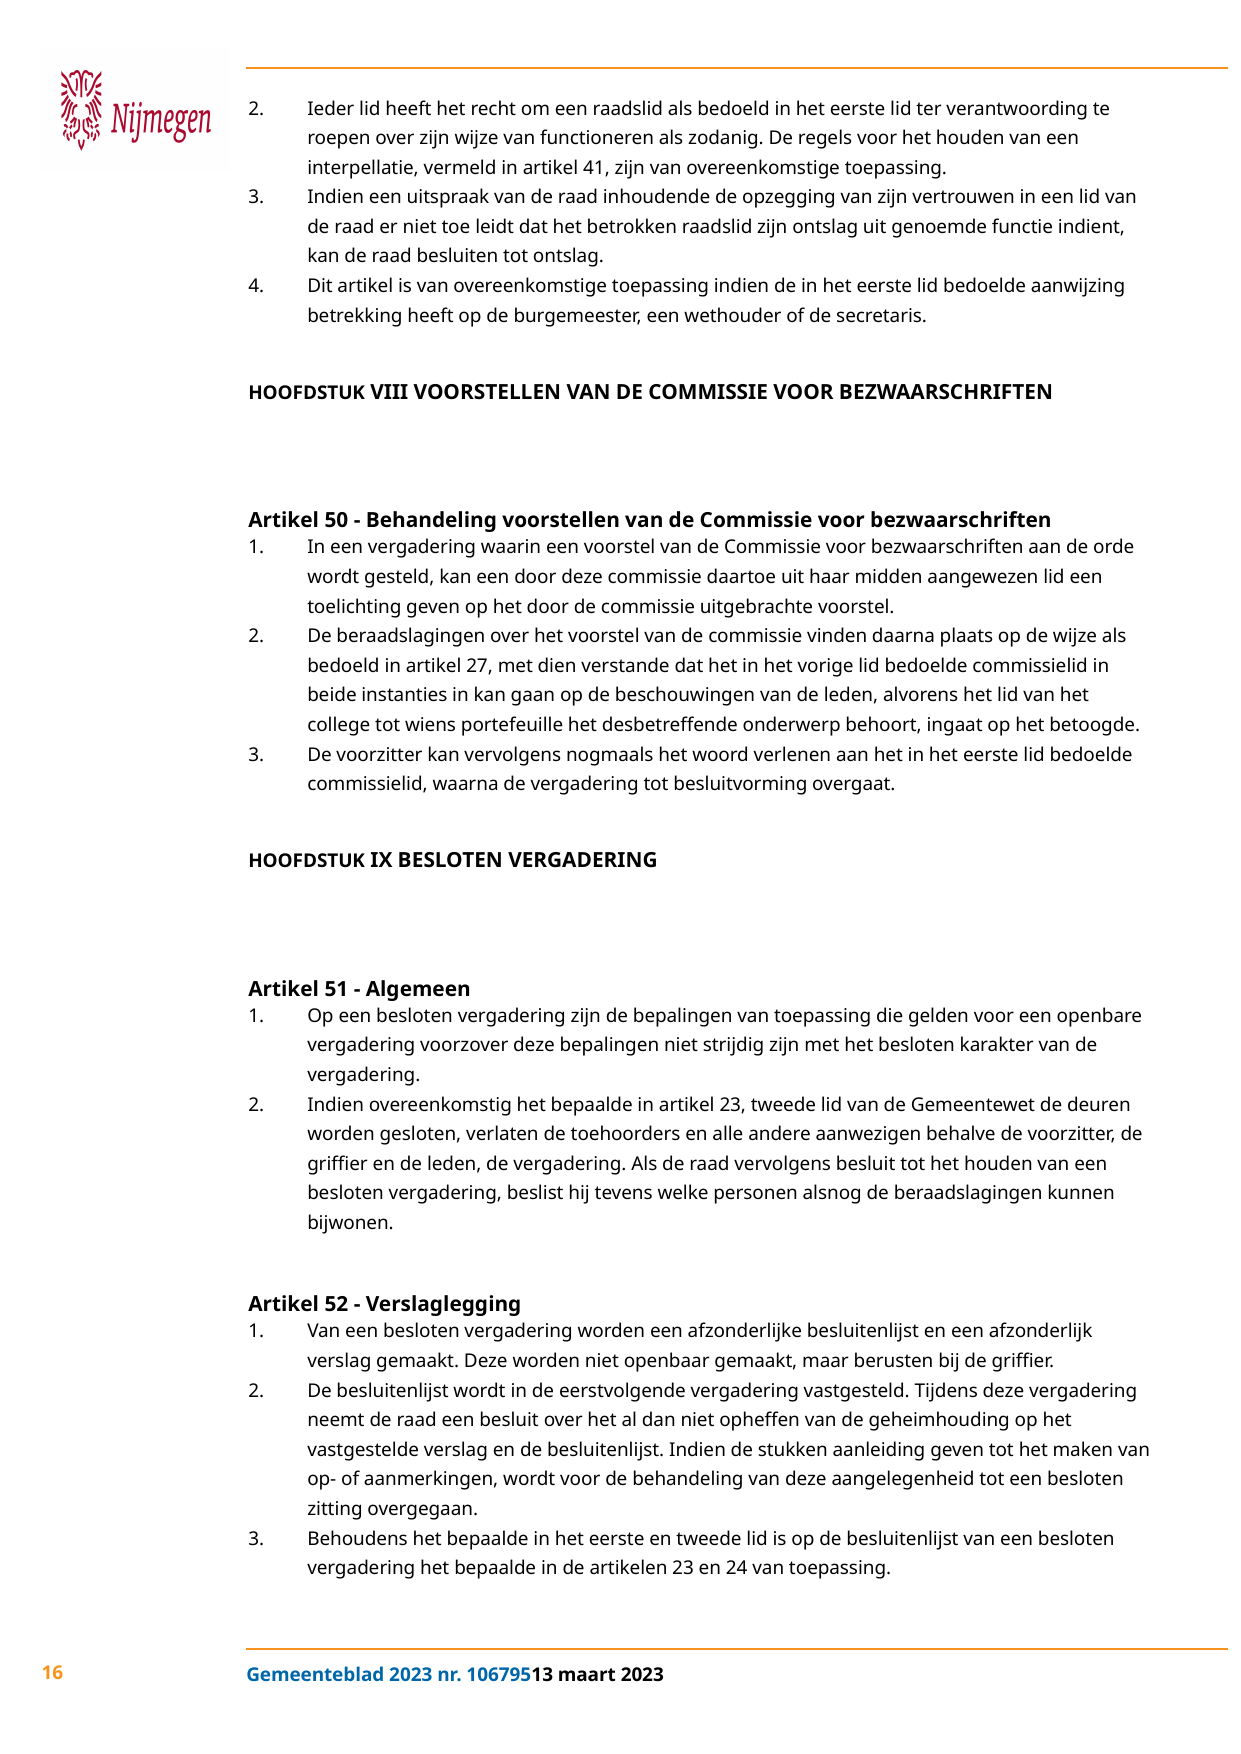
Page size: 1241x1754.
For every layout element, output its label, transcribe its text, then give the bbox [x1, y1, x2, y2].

list Behoudens het bepaalde in het eerste en tweede lid is op de besluitenlijst van een besloten vergadering het bepaalde in de artikelen 23 en 24 van toepassing. [248, 1525, 1152, 1580]
list Ieder lid heeft het recht om een raadslid als bedoeld in het eerste lid ter verantwoording te roepen over zijn wijze van functioneren als zodanig. De regels voor het houden van een interpellatie, vermeld in artikel 41, zijn van overeenkomstige toepassing. [248, 95, 1152, 180]
list Van een besloten vergadering worden een afzonderlijke besluitenlijst en een afzonderlijk verslag gemaakt. Deze worden niet openbaar gemaakt, maar berusten bij de griffier. [248, 1318, 1152, 1373]
list In een vergadering waarin een voorstel van de Commissie voor bezwaarschriften aan de orde wordt gesteld, kan een door deze commissie daartoe uit haar midden aangewezen lid een toelichting geven op het door de commissie uitgebrachte voorstel. [248, 534, 1152, 618]
picture [41, 47, 231, 172]
list Indien overeenkomstig het bepaalde in artikel 23, tweede lid van de Gemeentewet de deuren worden gesloten, verlaten de toehoorders en alle andere aanwezigen behalve de voorzitter, de griffier en de leden, de vergadering. Als de raad vervolgens besluit tot het houden van een besloten vergadering, beslist hij tevens welke personen alsnog de beraadslagingen kunnen bijwonen. [248, 1091, 1152, 1235]
text HOOFDSTUK IX BESLOTEN VERGADERING [248, 846, 1152, 874]
list Dit artikel is van overeenkomstige toepassing indien de in het eerste lid bedoelde aanwijzing betrekking heeft op de burgemeester, een wethouder of de secretaris. [248, 272, 1152, 328]
text Artikel 51 - Algemeen [248, 974, 1152, 1002]
list Op een besloten vergadering zijn de bepalingen van toepassing die gelden voor een openbare vergadering voorzover deze bepalingen niet strijdig zijn met het besloten karakter van de vergadering. [248, 1002, 1152, 1087]
list De besluitenlijst wordt in de eerstvolgende vergadering vastgesteld. Tijdens deze vergadering neemt de raad een besluit over het al dan niet opheffen van de geheimhouding op het vastgestelde verslag en de besluitenlijst. Indien de stukken aanleiding geven tot het maken van op- of aanmerkingen, wordt voor de behandeling van deze aangelegenheid tot een besloten zitting overgegaan. [248, 1377, 1152, 1521]
list De beraadslagingen over het voorstel van de commissie vinden daarna plaats op de wijze als bedoeld in artikel 27, met dien verstande dat het in het vorige lid bedoelde commissielid in beide instanties in kan gaan op de beschouwingen van de leden, alvorens het lid van het college tot wiens portefeuille het desbetreffende onderwerp behoort, ingaat op het betoogde. [248, 622, 1152, 737]
list Indien een uitspraak van de raad inhoudende de opzegging van zijn vertrouwen in een lid van de raad er niet toe leidt dat het betrokken raadslid zijn ontslag uit genoemde functie indient, kan de raad besluiten tot ontslag. [248, 183, 1152, 268]
text Artikel 50 - Behandeling voorstellen van de Commissie voor bezwaarschriften [248, 505, 1152, 534]
text Artikel 52 - Verslaglegging [248, 1289, 1152, 1318]
list De voorzitter kan vervolgens nogmaals het woord verlenen aan het in het eerste lid bedoelde commissielid, waarna de vergadering tot besluitvorming overgaat. [248, 741, 1152, 796]
text HOOFDSTUK VIII VOORSTELLEN VAN DE COMMISSIE VOOR BEZWAARSCHRIFTEN [248, 377, 1152, 406]
